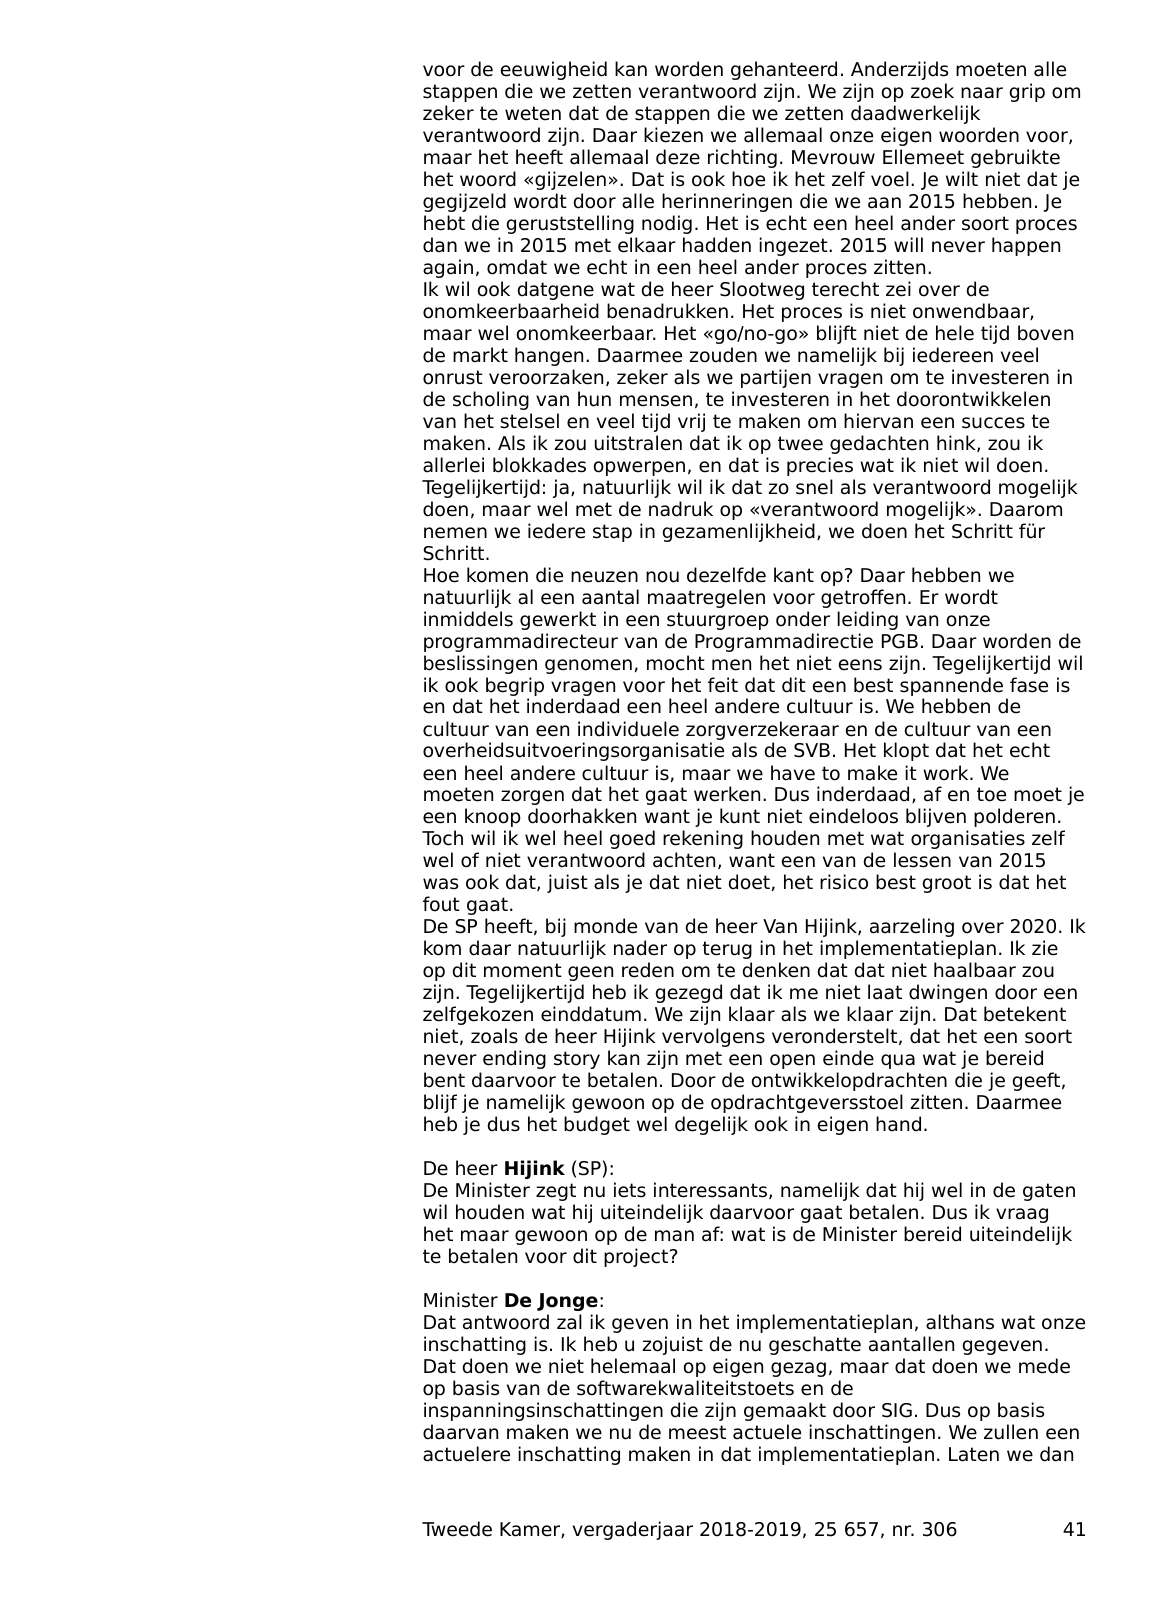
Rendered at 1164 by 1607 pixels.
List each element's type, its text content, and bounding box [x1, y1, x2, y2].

text Dat antwoord zal ik geven in het implementatieplan, althans wat onze inschatting is. Ik heb u zojuist de nu geschatte aantallen gegeven. Dat doen we niet helemaal op eigen gezag, maar dat doen we mede op basis van de softwarekwaliteitstoets en de inspanningsinschattingen die zijn gemaakt door SIG. Dus op basis daarvan maken we nu de meest actuele inschattingen. We zullen een actuelere inschatting maken in dat implementatieplan. Laten we dan [422, 1312, 1087, 1466]
text Hoe komen die neuzen nou dezelfde kant op? Daar hebben we natuurlijk al een aantal maatregelen voor getroffen. Er wordt inmiddels gewerkt in een stuurgroep onder leiding van onze programmadirecteur van de Programmadirectie PGB. Daar worden de beslissingen genomen, mocht men het niet eens zijn. Tegelijkertijd wil ik ook begrip vragen voor het feit dat dit een best spannende fase is en dat het inderdaad een heel andere cultuur is. We hebben de cultuur van een individuele zorgverzekeraar en de cultuur van een overheidsuitvoeringsorganisatie als de SVB. Het klopt dat het echt een heel andere cultuur is, maar we have to make it work. We moeten zorgen dat het gaat werken. Dus inderdaad, af en toe moet je een knoop doorhakken want je kunt niet eindeloos blijven polderen. Toch wil ik wel heel goed rekening houden met wat organisaties zelf wel of niet verantwoord achten, want een van de lessen van 2015 was ook dat, juist als je dat niet doet, het risico best groot is dat het fout gaat. [422, 564, 1087, 916]
text Ik wil ook datgene wat de heer Slootweg terecht zei over de onomkeerbaarheid benadrukken. Het proces is niet onwendbaar, maar wel onomkeerbaar. Het «go/no-go» blijft niet de hele tijd boven de markt hangen. Daarmee zouden we namelijk bij iedereen veel onrust veroorzaken, zeker als we partijen vragen om te investeren in de scholing van hun mensen, te investeren in het doorontwikkelen van het stelsel en veel tijd vrij te maken om hiervan een succes te maken. Als ik zou uitstralen dat ik op twee gedachten hink, zou ik allerlei blokkades opwerpen, en dat is precies wat ik niet wil doen. Tegelijkertijd: ja, natuurlijk wil ik dat zo snel als verantwoord mogelijk doen, maar wel met de nadruk op «verantwoord mogelijk». Daarom nemen we iedere stap in gezamenlijkheid, we doen het Schritt für Schritt. [422, 279, 1087, 564]
text De heer Hijink (SP): [422, 1158, 1087, 1180]
text De SP heeft, bij monde van de heer Van Hijink, aarzeling over 2020. Ik kom daar natuurlijk nader op terug in het implementatieplan. Ik zie op dit moment geen reden om te denken dat dat niet haalbaar zou zijn. Tegelijkertijd heb ik gezegd dat ik me niet laat dwingen door een zelfgekozen einddatum. We zijn klaar als we klaar zijn. Dat betekent niet, zoals de heer Hijink vervolgens veronderstelt, dat het een soort never ending story kan zijn met een open einde qua wat je bereid bent daarvoor te betalen. Door de ontwikkelopdrachten die je geeft, blijf je namelijk gewoon op de opdrachtgeversstoel zitten. Daarmee heb je dus het budget wel degelijk ook in eigen hand. [422, 916, 1087, 1136]
text voor de eeuwigheid kan worden gehanteerd. Anderzijds moeten alle stappen die we zetten verantwoord zijn. We zijn op zoek naar grip om zeker te weten dat de stappen die we zetten daadwerkelijk verantwoord zijn. Daar kiezen we allemaal onze eigen woorden voor, maar het heeft allemaal deze richting. Mevrouw Ellemeet gebruikte het woord «gijzelen». Dat is ook hoe ik het zelf voel. Je wilt niet dat je gegijzeld wordt door alle herinneringen die we aan 2015 hebben. Je hebt die geruststelling nodig. Het is echt een heel ander soort proces dan we in 2015 met elkaar hadden ingezet. 2015 will never happen again, omdat we echt in een heel ander proces zitten. [422, 59, 1087, 279]
text Minister De Jonge: [422, 1290, 1087, 1312]
text De Minister zegt nu iets interessants, namelijk dat hij wel in de gaten wil houden wat hij uiteindelijk daarvoor gaat betalen. Dus ik vraag het maar gewoon op de man af: wat is de Minister bereid uiteindelijk te betalen voor dit project? [422, 1180, 1087, 1268]
